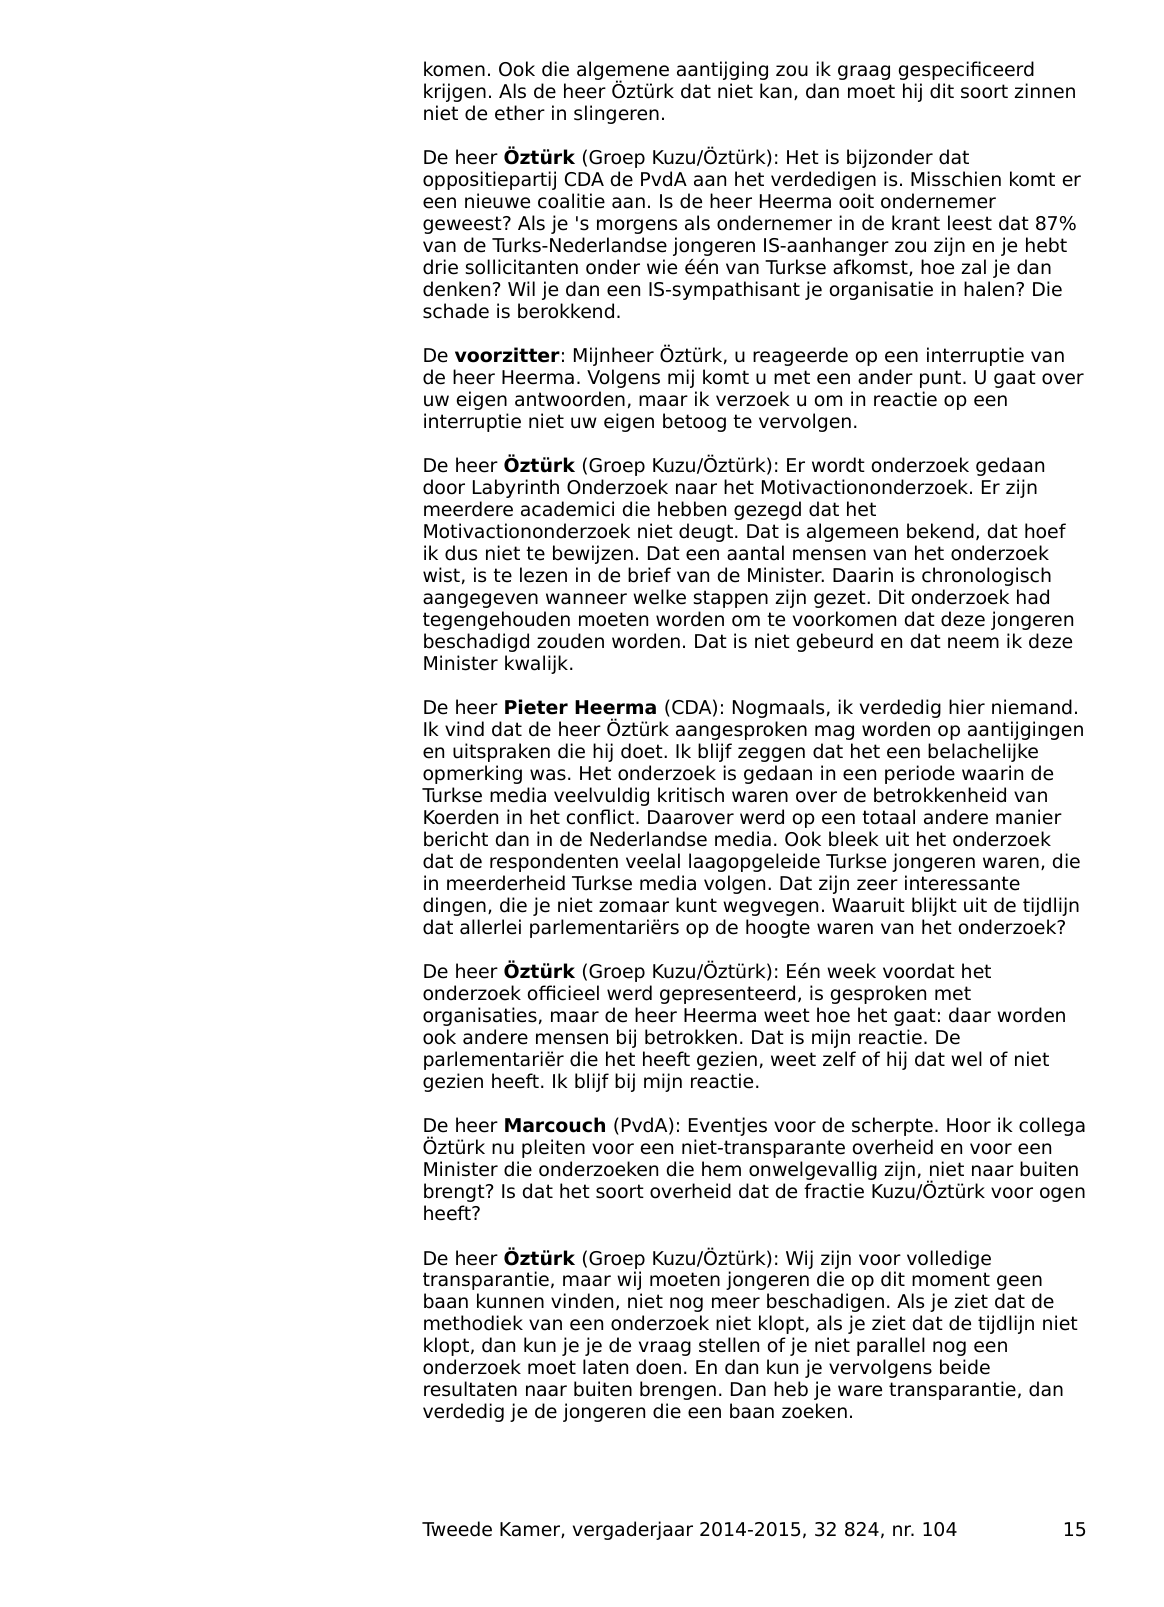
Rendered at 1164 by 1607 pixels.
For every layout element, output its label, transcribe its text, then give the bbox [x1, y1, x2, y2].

text De heer Öztürk (Groep Kuzu/Öztürk): Wij zijn voor volledige transparantie, maar wij moeten jongeren die op dit moment geen baan kunnen vinden, niet nog meer beschadigen. Als je ziet dat de methodiek van een onderzoek niet klopt, als je ziet dat de tijdlijn niet klopt, dan kun je je de vraag stellen of je niet parallel nog een onderzoek moet laten doen. En dan kun je vervolgens beide resultaten naar buiten brengen. Dan heb je ware transparantie, dan verdedig je de jongeren die een baan zoeken. [422, 1247, 1087, 1423]
text komen. Ook die algemene aantijging zou ik graag gespecificeerd krijgen. Als de heer Öztürk dat niet kan, dan moet hij dit soort zinnen niet de ether in slingeren. [422, 59, 1087, 125]
text De heer Marcouch (PvdA): Eventjes voor de scherpte. Hoor ik collega Öztürk nu pleiten voor een niet-transparante overheid en voor een Minister die onderzoeken die hem onwelgevallig zijn, niet naar buiten brengt? Is dat het soort overheid dat de fractie Kuzu/Öztürk voor ogen heeft? [422, 1115, 1087, 1225]
text De heer Öztürk (Groep Kuzu/Öztürk): Het is bijzonder dat oppositiepartij CDA de PvdA aan het verdedigen is. Misschien komt er een nieuwe coalitie aan. Is de heer Heerma ooit ondernemer geweest? Als je 's morgens als ondernemer in de krant leest dat 87% van de Turks-Nederlandse jongeren IS-aanhanger zou zijn en je hebt drie sollicitanten onder wie één van Turkse afkomst, hoe zal je dan denken? Wil je dan een IS-sympathisant je organisatie in halen? Die schade is berokkend. [422, 147, 1087, 323]
text De heer Öztürk (Groep Kuzu/Öztürk): Er wordt onderzoek gedaan door Labyrinth Onderzoek naar het Motivactiononderzoek. Er zijn meerdere academici die hebben gezegd dat het Motivactiononderzoek niet deugt. Dat is algemeen bekend, dat hoef ik dus niet te bewijzen. Dat een aantal mensen van het onderzoek wist, is te lezen in de brief van de Minister. Daarin is chronologisch aangegeven wanneer welke stappen zijn gezet. Dit onderzoek had tegengehouden moeten worden om te voorkomen dat deze jongeren beschadigd zouden worden. Dat is niet gebeurd en dat neem ik deze Minister kwalijk. [422, 455, 1087, 675]
text De heer Pieter Heerma (CDA): Nogmaals, ik verdedig hier niemand. Ik vind dat de heer Öztürk aangesproken mag worden op aantijgingen en uitspraken die hij doet. Ik blijf zeggen dat het een belachelijke opmerking was. Het onderzoek is gedaan in een periode waarin de Turkse media veelvuldig kritisch waren over de betrokkenheid van Koerden in het conflict. Daarover werd op een totaal andere manier bericht dan in de Nederlandse media. Ook bleek uit het onderzoek dat de respondenten veelal laagopgeleide Turkse jongeren waren, die in meerderheid Turkse media volgen. Dat zijn zeer interessante dingen, die je niet zomaar kunt wegvegen. Waaruit blijkt uit de tijdlijn dat allerlei parlementariërs op de hoogte waren van het onderzoek? [422, 697, 1087, 939]
text De voorzitter: Mijnheer Öztürk, u reageerde op een interruptie van de heer Heerma. Volgens mij komt u met een ander punt. U gaat over uw eigen antwoorden, maar ik verzoek u om in reactie op een interruptie niet uw eigen betoog te vervolgen. [422, 345, 1087, 433]
text De heer Öztürk (Groep Kuzu/Öztürk): Eén week voordat het onderzoek officieel werd gepresenteerd, is gesproken met organisaties, maar de heer Heerma weet hoe het gaat: daar worden ook andere mensen bij betrokken. Dat is mijn reactie. De parlementariër die het heeft gezien, weet zelf of hij dat wel of niet gezien heeft. Ik blijf bij mijn reactie. [422, 961, 1087, 1093]
